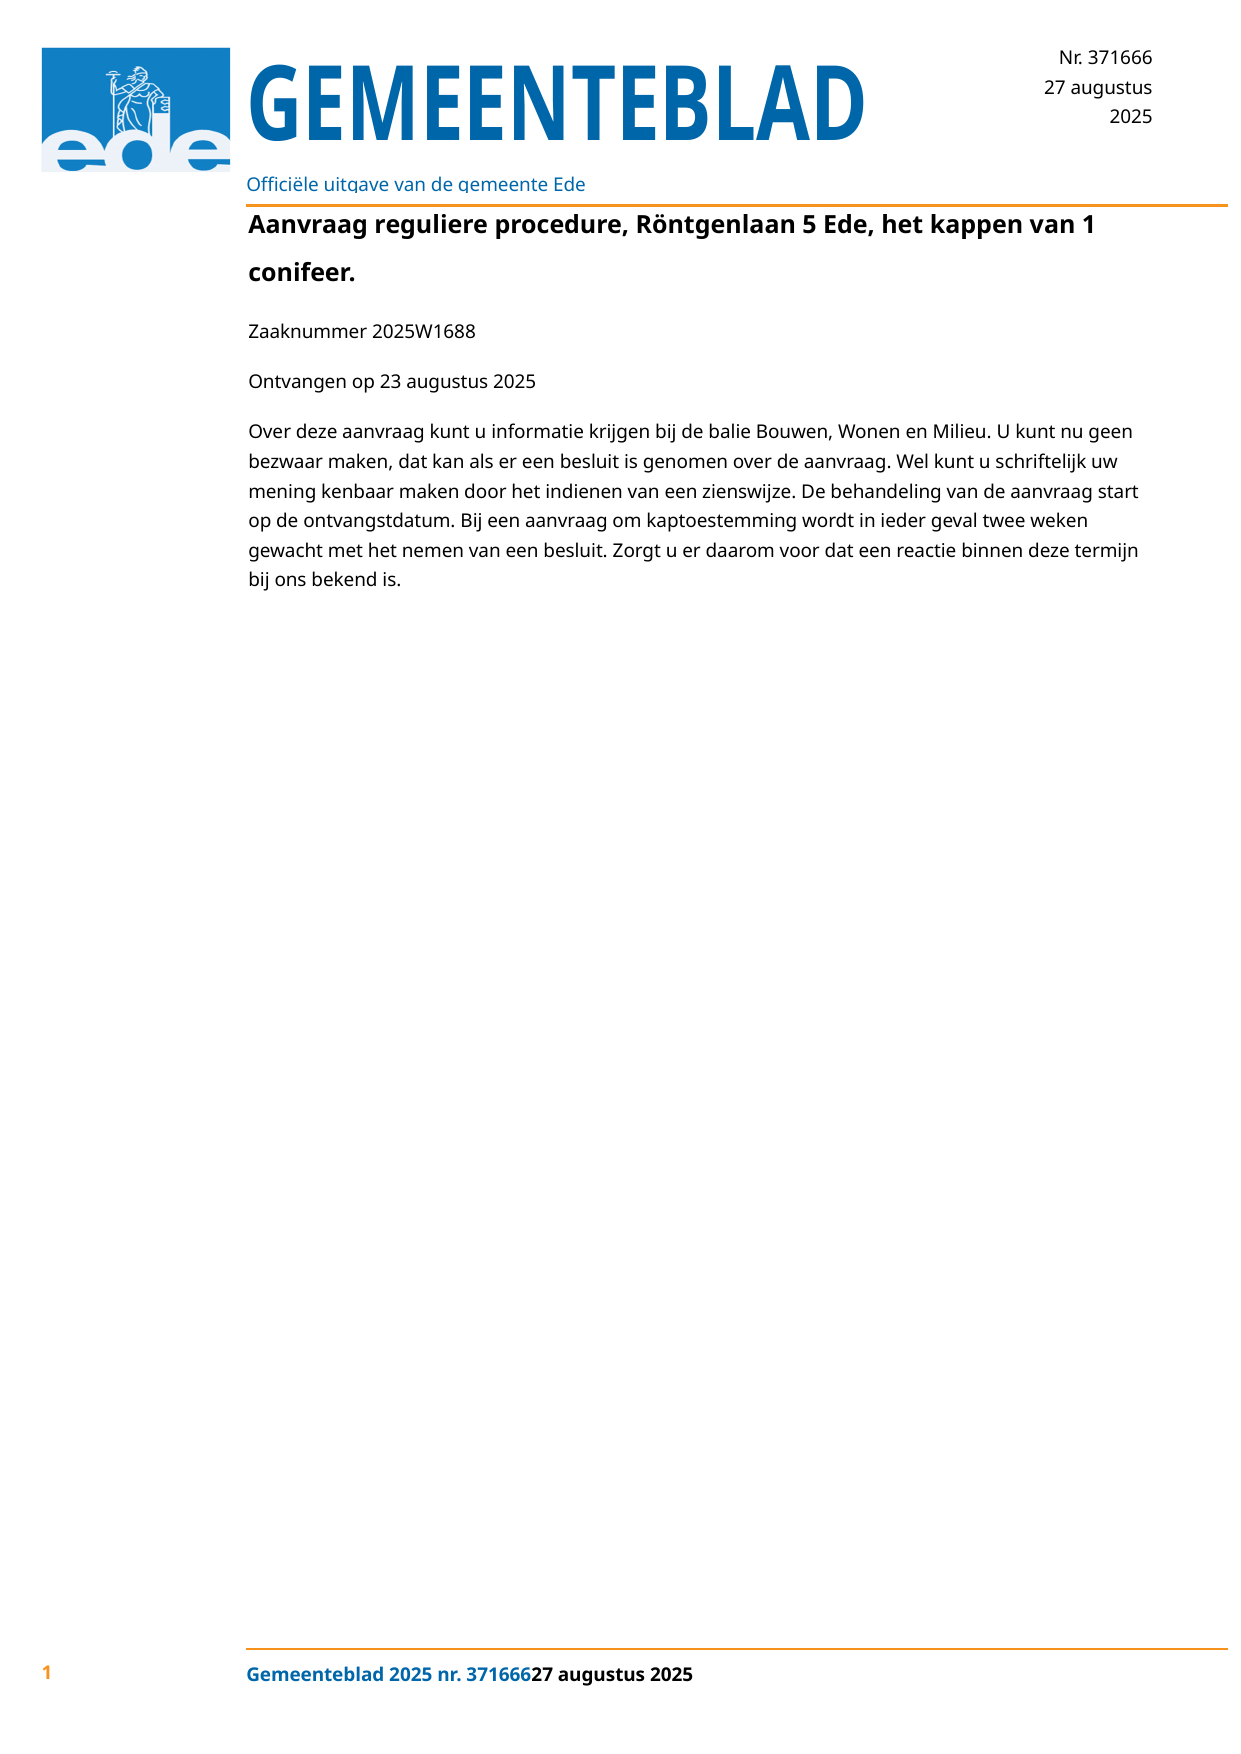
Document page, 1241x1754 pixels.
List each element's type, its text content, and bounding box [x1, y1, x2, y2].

text Aanvraag reguliere procedure, Röntgenlaan 5 Ede, het kappen van 1 conifeer. [248, 207, 1152, 288]
picture [41, 47, 231, 172]
text Ontvangen op 23 augustus 2025 [248, 368, 1152, 394]
text Over deze aanvraag kunt u informatie krijgen bij de balie Bouwen, Wonen en Milieu. U kunt nu geen bezwaar maken, dat kan als er een besluit is genomen over de aanvraag. Wel kunt u schriftelijk uw mening kenbaar maken door het indienen van een zienswijze. De behandeling van de aanvraag start op de ontvangstdatum. Bij een aanvraag om kaptoestemming wordt in ieder geval twee weken gewacht met het nemen van een besluit. Zorgt u er daarom voor dat een reactie binnen deze termijn bij ons bekend is. [248, 419, 1152, 592]
text Zaaknummer 2025W1688 [248, 318, 1152, 344]
